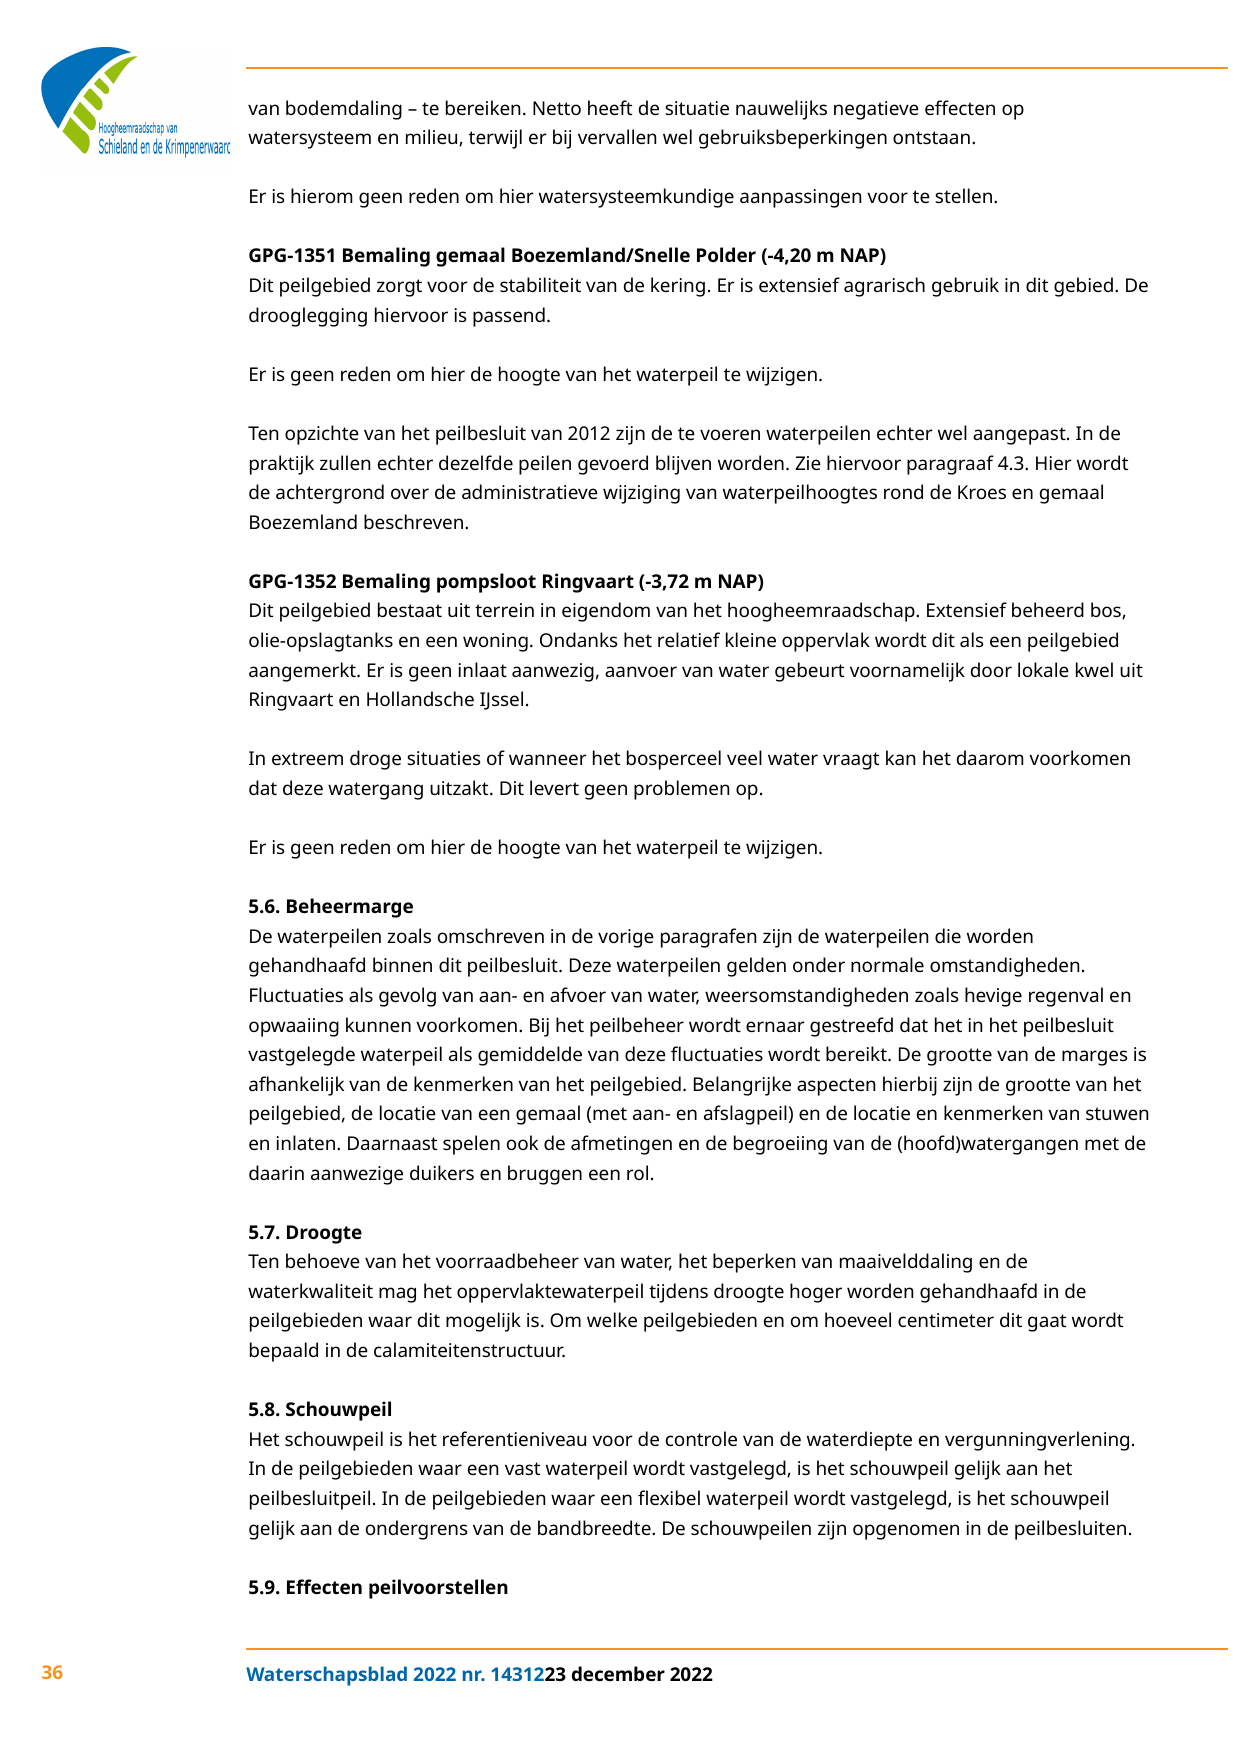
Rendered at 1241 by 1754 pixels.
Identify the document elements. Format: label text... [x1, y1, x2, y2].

text In extreem droge situaties of wanneer het bosperceel veel water vraagt kan het daarom voorkomen dat deze watergang uitzakt. Dit levert geen problemen op. [248, 746, 1152, 801]
text Er is hierom geen reden om hier watersysteemkundige aanpassingen voor te stellen. [248, 183, 1152, 209]
text Het schouwpeil is het referentieniveau voor de controle van de waterdiepte en vergunningverlening. In de peilgebieden waar een vast waterpeil wordt vastgelegd, is het schouwpeil gelijk aan het peilbesluitpeil. In de peilgebieden waar een flexibel waterpeil wordt vastgelegd, is het schouwpeil gelijk aan de ondergrens van de bandbreedte. De schouwpeilen zijn opgenomen in de peilbesluiten. [248, 1426, 1152, 1541]
text Dit peilgebied zorgt voor de stabiliteit van de kering. Er is extensief agrarisch gebruik in dit gebied. De drooglegging hiervoor is passend. [248, 272, 1152, 328]
picture [41, 47, 231, 172]
text van bodemdaling – te bereiken. Netto heeft de situatie nauwelijks negatieve effecten op watersysteem en milieu, terwijl er bij vervallen wel gebruiksbeperkingen ontstaan. [248, 95, 1152, 150]
text 5.7. Droogte [248, 1219, 1152, 1245]
text 5.6. Beheermarge [248, 893, 1152, 919]
text 5.9. Effecten peilvoorstellen [248, 1574, 1152, 1600]
text Ten opzichte van het peilbesluit van 2012 zijn de te voeren waterpeilen echter wel aangepast. In de praktijk zullen echter dezelfde peilen gevoerd blijven worden. Zie hiervoor paragraaf 4.3. Hier wordt de achtergrond over de administratieve wijziging van waterpeilhoogtes rond de Kroes en gemaal Boezemland beschreven. [248, 420, 1152, 535]
text GPG-1351 Bemaling gemaal Boezemland/Snelle Polder (-4,20 m NAP) [248, 243, 1152, 268]
text 5.8. Schouwpeil [248, 1396, 1152, 1422]
text GPG-1352 Bemaling pompsloot Ringvaart (-3,72 m NAP) [248, 568, 1152, 594]
text Ten behoeve van het voorraadbeheer van water, het beperken van maaivelddaling en de waterkwaliteit mag het oppervlaktewaterpeil tijdens droogte hoger worden gehandhaafd in de peilgebieden waar dit mogelijk is. Om welke peilgebieden en om hoeveel centimeter dit gaat wordt bepaald in de calamiteitenstructuur. [248, 1248, 1152, 1363]
text De waterpeilen zoals omschreven in de vorige paragrafen zijn de waterpeilen die worden gehandhaafd binnen dit peilbesluit. Deze waterpeilen gelden onder normale omstandigheden. Fluctuaties als gevolg van aan- en afvoer van water, weersomstandigheden zoals hevige regenval en opwaaiing kunnen voorkomen. Bij het peilbeheer wordt ernaar gestreefd dat het in het peilbesluit vastgelegde waterpeil als gemiddelde van deze fluctuaties wordt bereikt. De grootte van de marges is afhankelijk van de kenmerken van het peilgebied. Belangrijke aspecten hierbij zijn de grootte van het peilgebied, de locatie van een gemaal (met aan- en afslagpeil) en de locatie en kenmerken van stuwen en inlaten. Daarnaast spelen ook de afmetingen en de begroeiing van de (hoofd)watergangen met de daarin aanwezige duikers en bruggen een rol. [248, 923, 1152, 1186]
text Er is geen reden om hier de hoogte van het waterpeil te wijzigen. [248, 361, 1152, 387]
text Dit peilgebied bestaat uit terrein in eigendom van het hoogheemraadschap. Extensief beheerd bos, olie-opslagtanks en een woning. Ondanks het relatief kleine oppervlak wordt dit als een peilgebied aangemerkt. Er is geen inlaat aanwezig, aanvoer van water gebeurt voornamelijk door lokale kwel uit Ringvaart en Hollandsche IJssel. [248, 598, 1152, 712]
text Er is geen reden om hier de hoogte van het waterpeil te wijzigen. [248, 834, 1152, 860]
